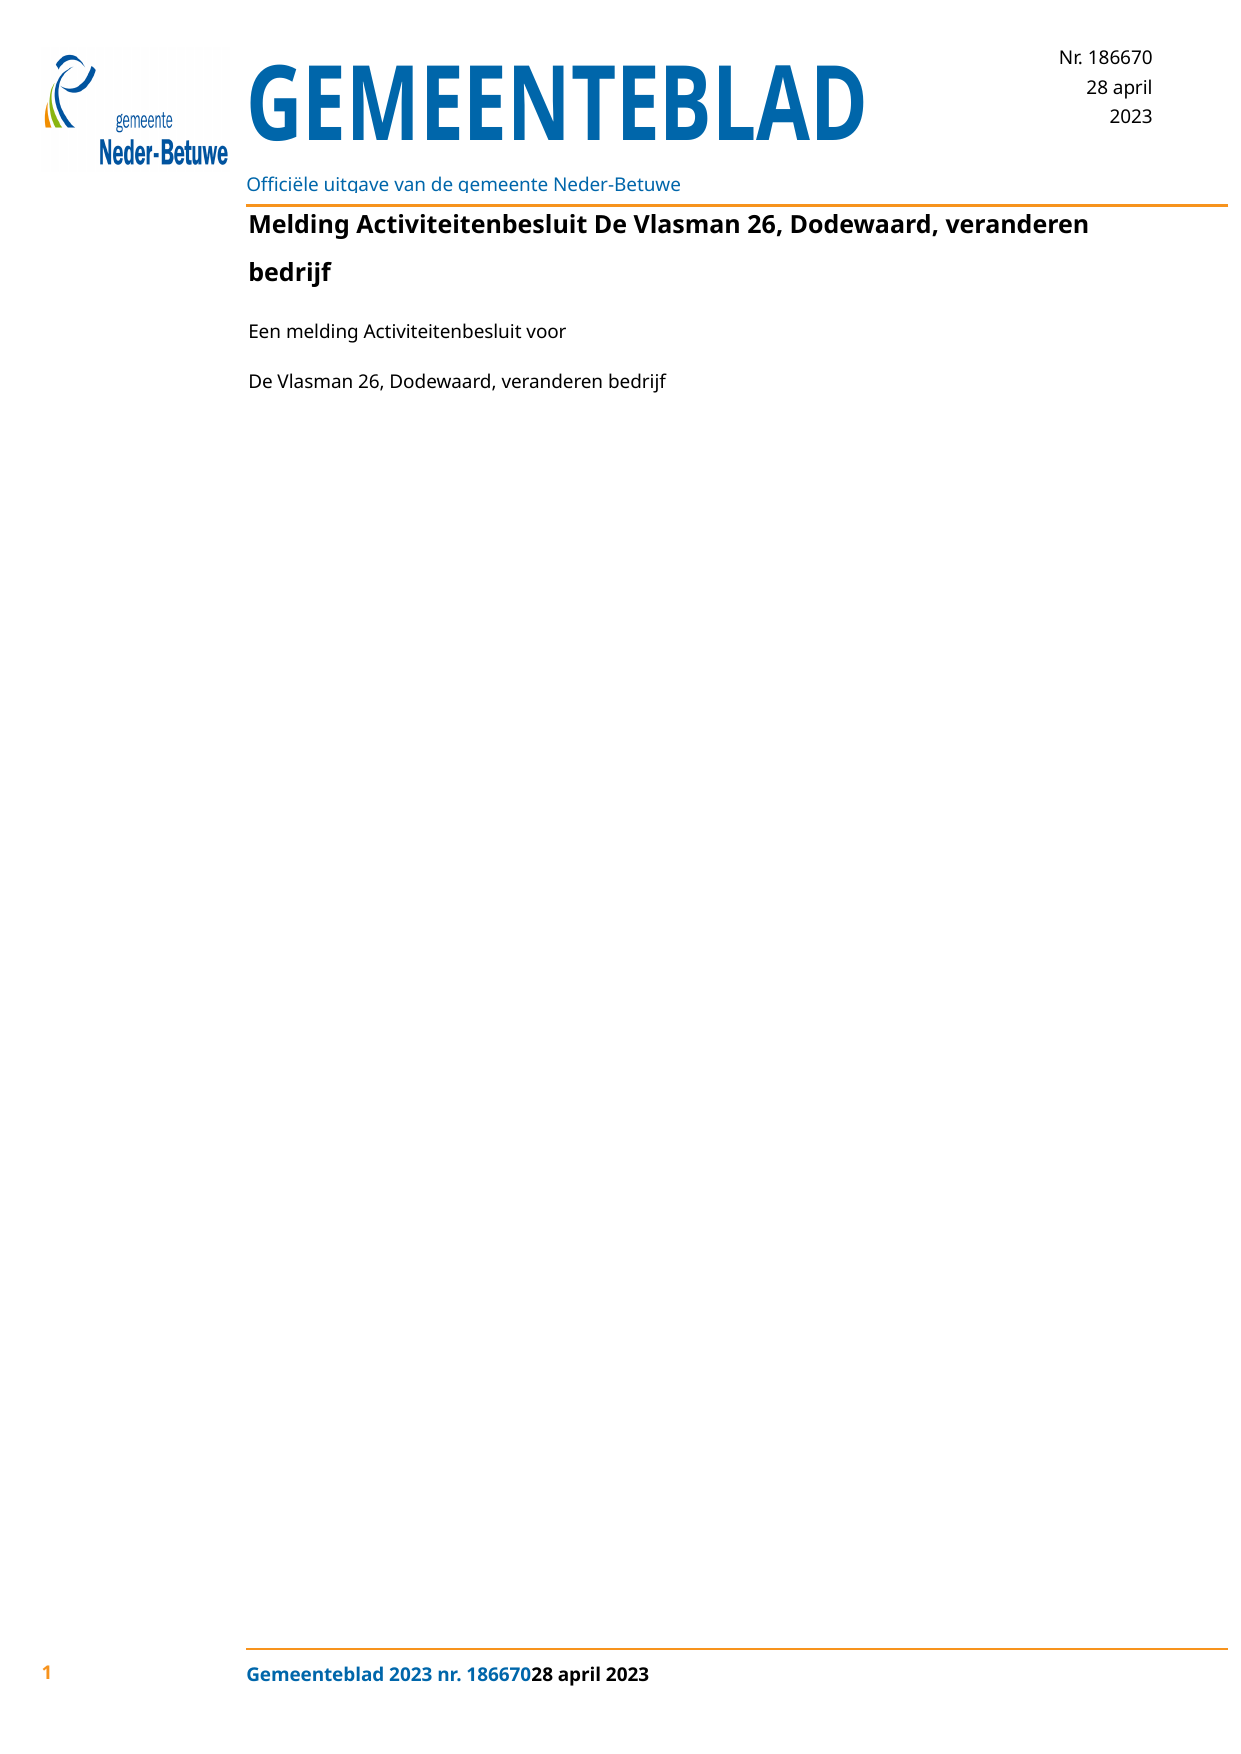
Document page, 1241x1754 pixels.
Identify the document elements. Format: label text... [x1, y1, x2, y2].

text De Vlasman 26, Dodewaard, veranderen bedrijf [248, 368, 1152, 394]
picture [41, 47, 231, 172]
text Een melding Activiteitenbesluit voor [248, 318, 1152, 344]
text Melding Activiteitenbesluit De Vlasman 26, Dodewaard, veranderen bedrijf [248, 207, 1152, 288]
